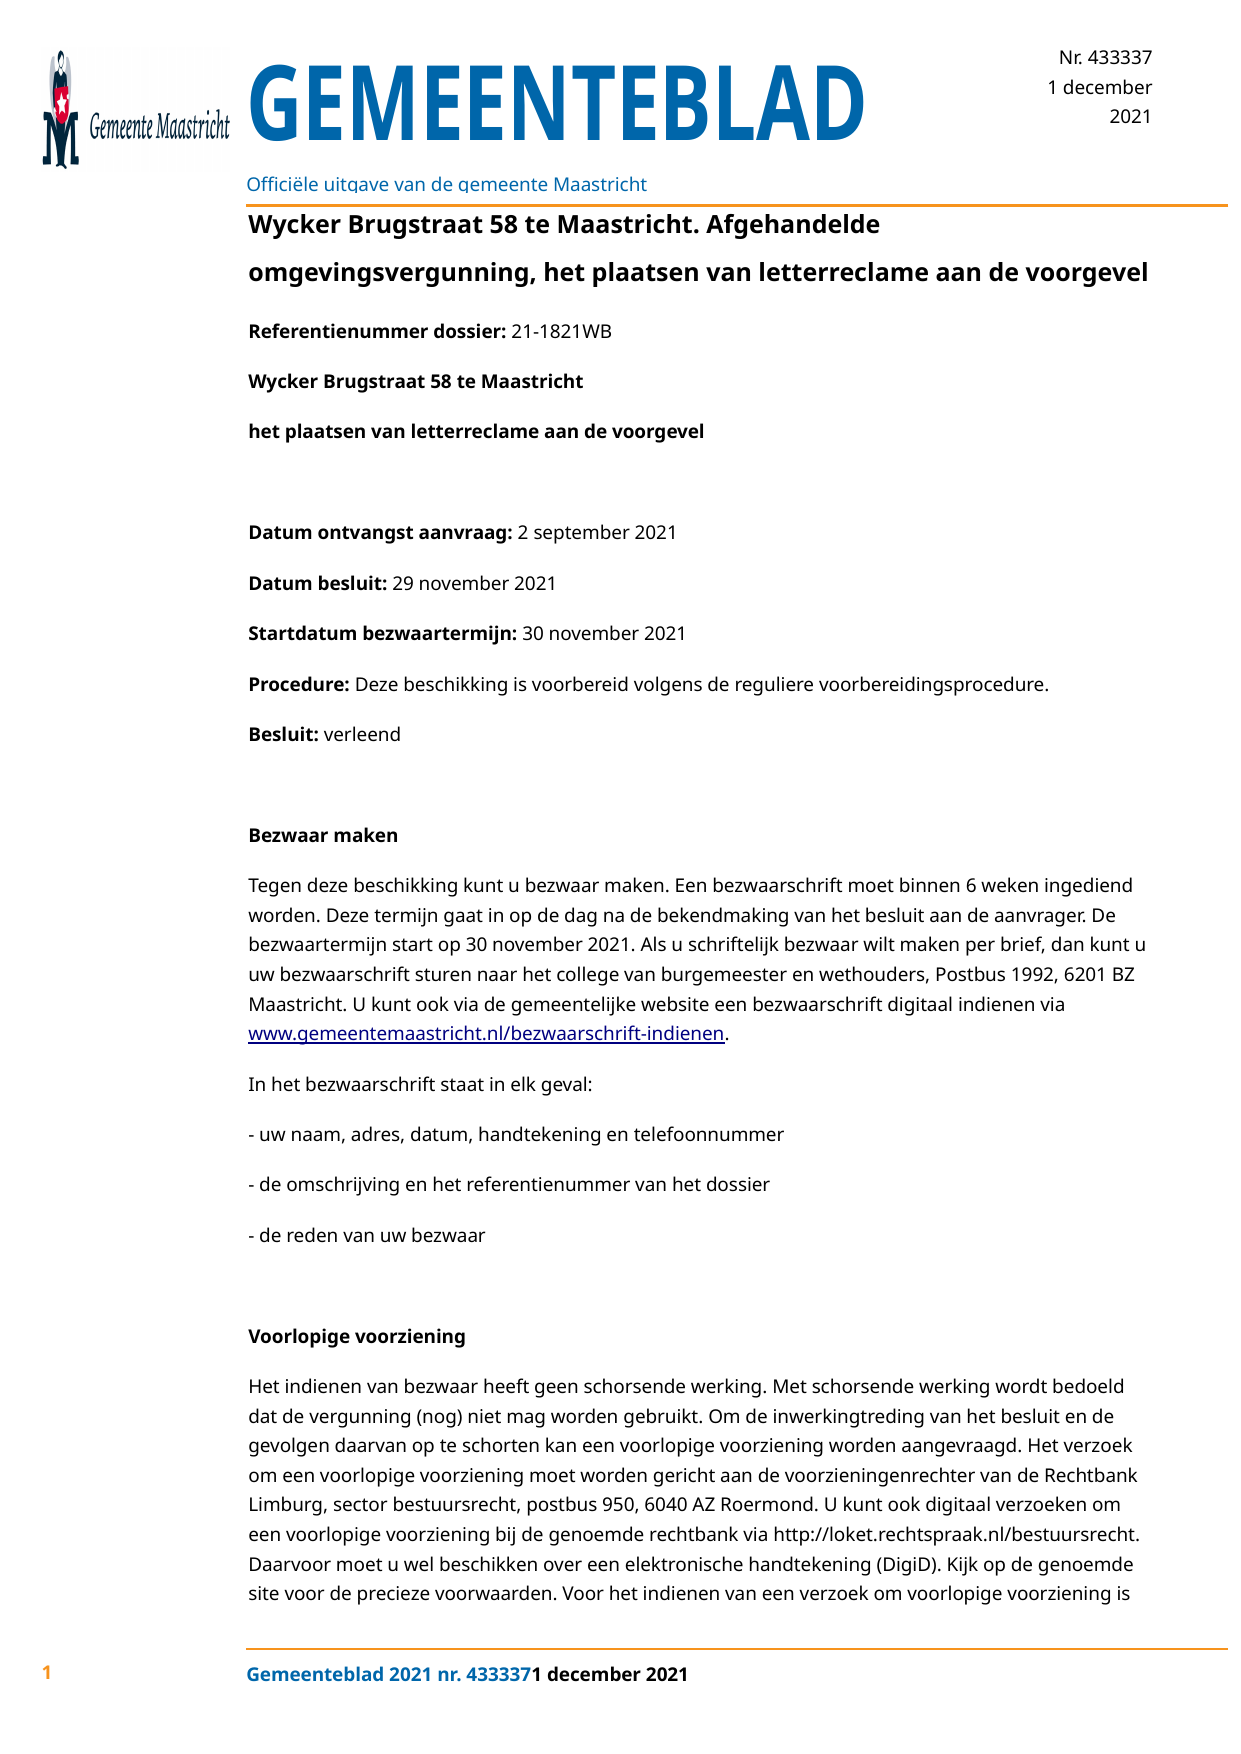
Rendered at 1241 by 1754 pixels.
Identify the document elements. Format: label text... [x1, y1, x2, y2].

text Besluit: verleend [248, 721, 1152, 747]
text In het bezwaarschrift staat in elk geval: [248, 1071, 1152, 1097]
text Referentienummer dossier: 21-1821WB [248, 318, 1152, 344]
text Het indienen van bezwaar heeft geen schorsende werking. Met schorsende werking wordt bedoeld dat de vergunning (nog) niet mag worden gebruikt. Om de inwerkingtreding van het besluit en de gevolgen daarvan op te schorten kan een voorlopige voorziening worden aangevraagd. Het verzoek om een voorlopige voorziening moet worden gericht aan de voorzieningenrechter van de Rechtbank Limburg, sector bestuursrecht, postbus 950, 6040 AZ Roermond. U kunt ook digitaal verzoeken om een voorlopige voorziening bij de genoemde rechtbank via http://loket.rechtspraak.nl/bestuursrecht. Daarvoor moet u wel beschikken over een elektronische handtekening (DigiD). Kijk op de genoemde site voor de precieze voorwaarden. Voor het indienen van een verzoek om voorlopige voorziening is [248, 1373, 1152, 1606]
text Wycker Brugstraat 58 te Maastricht. Afgehandelde omgevingsvergunning, het plaatsen van letterreclame aan de voorgevel [248, 207, 1152, 288]
picture [41, 47, 231, 172]
text - uw naam, adres, datum, handtekening en telefoonnummer [248, 1121, 1152, 1147]
text Datum besluit: 29 november 2021 [248, 570, 1152, 596]
text Tegen deze beschikking kunt u bezwaar maken. Een bezwaarschrift moet binnen 6 weken ingediend worden. Deze termijn gaat in op de dag na de bekendmaking van het besluit aan de aanvrager. De bezwaartermijn start op 30 november 2021. Als u schriftelijk bezwaar wilt maken per brief, dan kunt u uw bezwaarschrift sturen naar het college van burgemeester en wethouders, Postbus 1992, 6201 BZ Maastricht. U kunt ook via de gemeentelijke website een bezwaarschrift digitaal indienen via www.gemeentemaastricht.nl/bezwaarschrift-indienen. [248, 872, 1152, 1046]
text - de reden van uw bezwaar [248, 1222, 1152, 1248]
text het plaatsen van letterreclame aan de voorgevel [248, 419, 1152, 444]
text - de omschrijving en het referentienummer van het dossier [248, 1172, 1152, 1197]
text Procedure: Deze beschikking is voorbereid volgens de reguliere voorbereidingsprocedure. [248, 671, 1152, 697]
text Bezwaar maken [248, 822, 1152, 848]
text Voorlopige voorziening [248, 1323, 1152, 1349]
text Datum ontvangst aanvraag: 2 september 2021 [248, 519, 1152, 545]
text Wycker Brugstraat 58 te Maastricht [248, 368, 1152, 394]
text Startdatum bezwaartermijn: 30 november 2021 [248, 620, 1152, 646]
